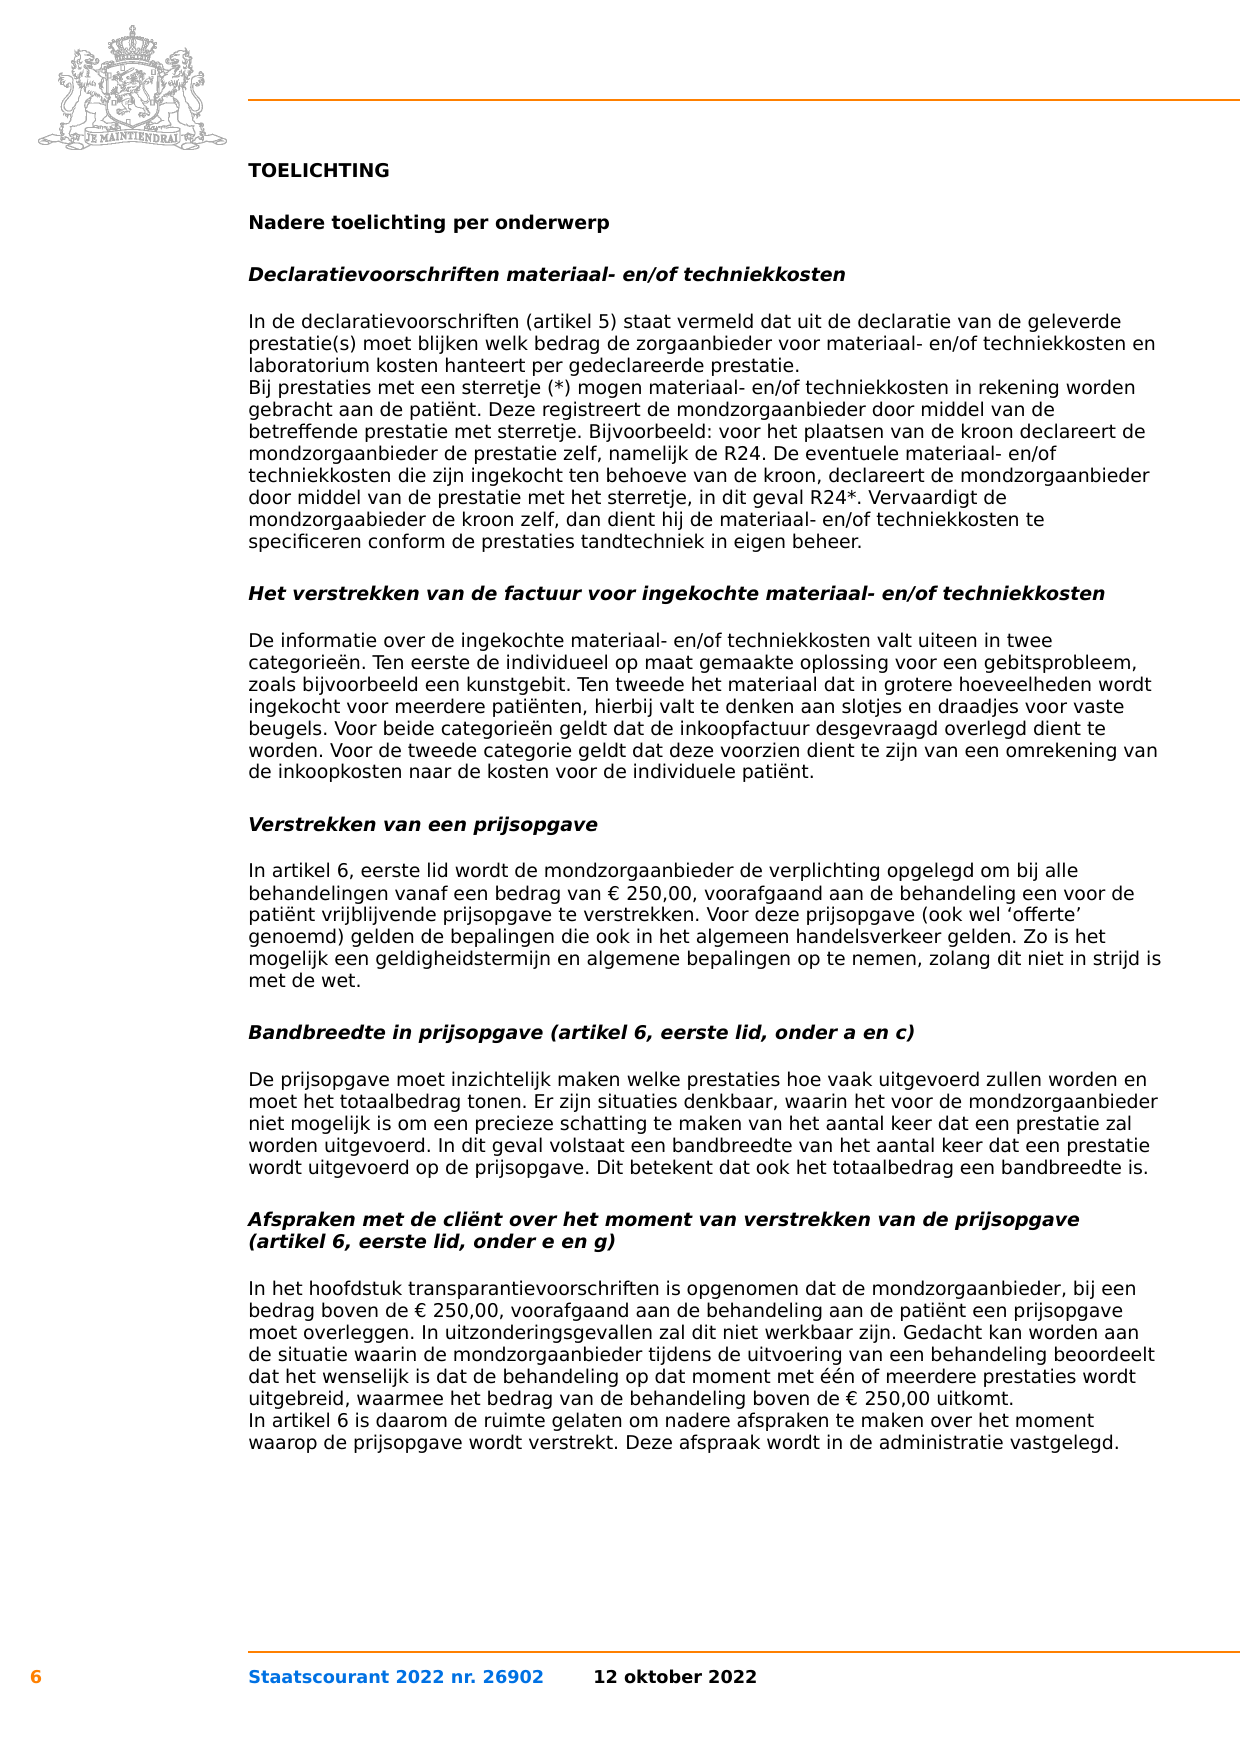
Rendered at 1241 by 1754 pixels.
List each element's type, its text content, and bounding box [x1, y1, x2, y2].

picture [38, 25, 227, 150]
text In artikel 6 is daarom de ruimte gelaten om nadere afspraken te maken over het moment waarop de prijsopgave wordt verstrekt. Deze afspraak wordt in de administratie vastgelegd. [248, 1410, 1163, 1454]
text In artikel 6, eerste lid wordt de mondzorgaanbieder de verplichting opgelegd om bij alle behandelingen vanaf een bedrag van € 250,00, voorafgaand aan de behandeling een voor de patiënt vrijblijvende prijsopgave te verstrekken. Voor deze prijsopgave (ook wel ‘offerte’ genoemd) gelden de bepalingen die ook in het algemeen handelsverkeer gelden. Zo is het mogelijk een geldigheidstermijn en algemene bepalingen op te nemen, zolang dit niet in strijd is met de wet. [248, 860, 1163, 992]
text Bij prestaties met een sterretje (*) mogen materiaal- en/of techniekkosten in rekening worden gebracht aan de patiënt. Deze registreert de mondzorgaanbieder door middel van de betreffende prestatie met sterretje. Bijvoorbeeld: voor het plaatsen van de kroon declareert de mondzorgaanbieder de prestatie zelf, namelijk de R24. De eventuele materiaal- en/of techniekkosten die zijn ingekocht ten behoeve van de kroon, declareert de mondzorgaanbieder door middel van de prestatie met het sterretje, in dit geval R24*. Vervaardigt de mondzorgaabieder de kroon zelf, dan dient hij de materiaal- en/of techniekkosten te specificeren conform de prestaties tandtechniek in eigen beheer. [248, 377, 1163, 553]
text De informatie over de ingekochte materiaal- en/of techniekkosten valt uiteen in twee categorieën. Ten eerste de individueel op maat gemaakte oplossing voor een gebitsprobleem, zoals bijvoorbeeld een kunstgebit. Ten tweede het materiaal dat in grotere hoeveelheden wordt ingekocht voor meerdere patiënten, hierbij valt te denken aan slotjes en draadjes voor vaste beugels. Voor beide categorieën geldt dat de inkoopfactuur desgevraagd overlegd dient te worden. Voor de tweede categorie geldt dat deze voorzien dient te zijn van een omrekening van de inkoopkosten naar de kosten voor de individuele patiënt. [248, 629, 1163, 783]
text De prijsopgave moet inzichtelijk maken welke prestaties hoe vaak uitgevoerd zullen worden en moet het totaalbedrag tonen. Er zijn situaties denkbaar, waarin het voor de mondzorgaanbieder niet mogelijk is om een precieze schatting te maken van het aantal keer dat een prestatie zal worden uitgevoerd. In dit geval volstaat een bandbreedte van het aantal keer dat een prestatie wordt uitgevoerd op de prijsopgave. Dit betekent dat ook het totaalbedrag een bandbreedte is. [248, 1069, 1163, 1179]
subtitle Verstrekken van een prijsopgave [248, 813, 1163, 835]
text In het hoofdstuk transparantievoorschriften is opgenomen dat de mondzorgaanbieder, bij een bedrag boven de € 250,00, voorafgaand aan de behandeling aan de patiënt een prijsopgave moet overleggen. In uitzonderingsgevallen zal dit niet werkbaar zijn. Gedacht kan worden aan de situatie waarin de mondzorgaanbieder tijdens de uitvoering van een behandeling beoordeelt dat het wenselijk is dat de behandeling op dat moment met één of meerdere prestaties wordt uitgebreid, waarmee het bedrag van de behandeling boven de € 250,00 uitkomt. [248, 1278, 1163, 1410]
subtitle Nadere toelichting per onderwerp [248, 212, 1163, 234]
subtitle Het verstrekken van de factuur voor ingekochte materiaal- en/of techniekkosten [248, 583, 1163, 604]
text In de declaratievoorschriften (artikel 5) staat vermeld dat uit de declaratie van de geleverde prestatie(s) moet blijken welk bedrag de zorgaanbieder voor materiaal- en/of techniekkosten en laboratorium kosten hanteert per gedeclareerde prestatie. [248, 311, 1163, 377]
subtitle Afspraken met de cliënt over het moment van verstrekken van de prijsopgave (artikel 6, eerste lid, onder e en g) [248, 1209, 1163, 1253]
subtitle Declaratievoorschriften materiaal- en/of techniekkosten [248, 264, 1163, 286]
subtitle TOELICHTING [248, 160, 1163, 182]
subtitle Bandbreedte in prijsopgave (artikel 6, eerste lid, onder a en c) [248, 1022, 1163, 1044]
